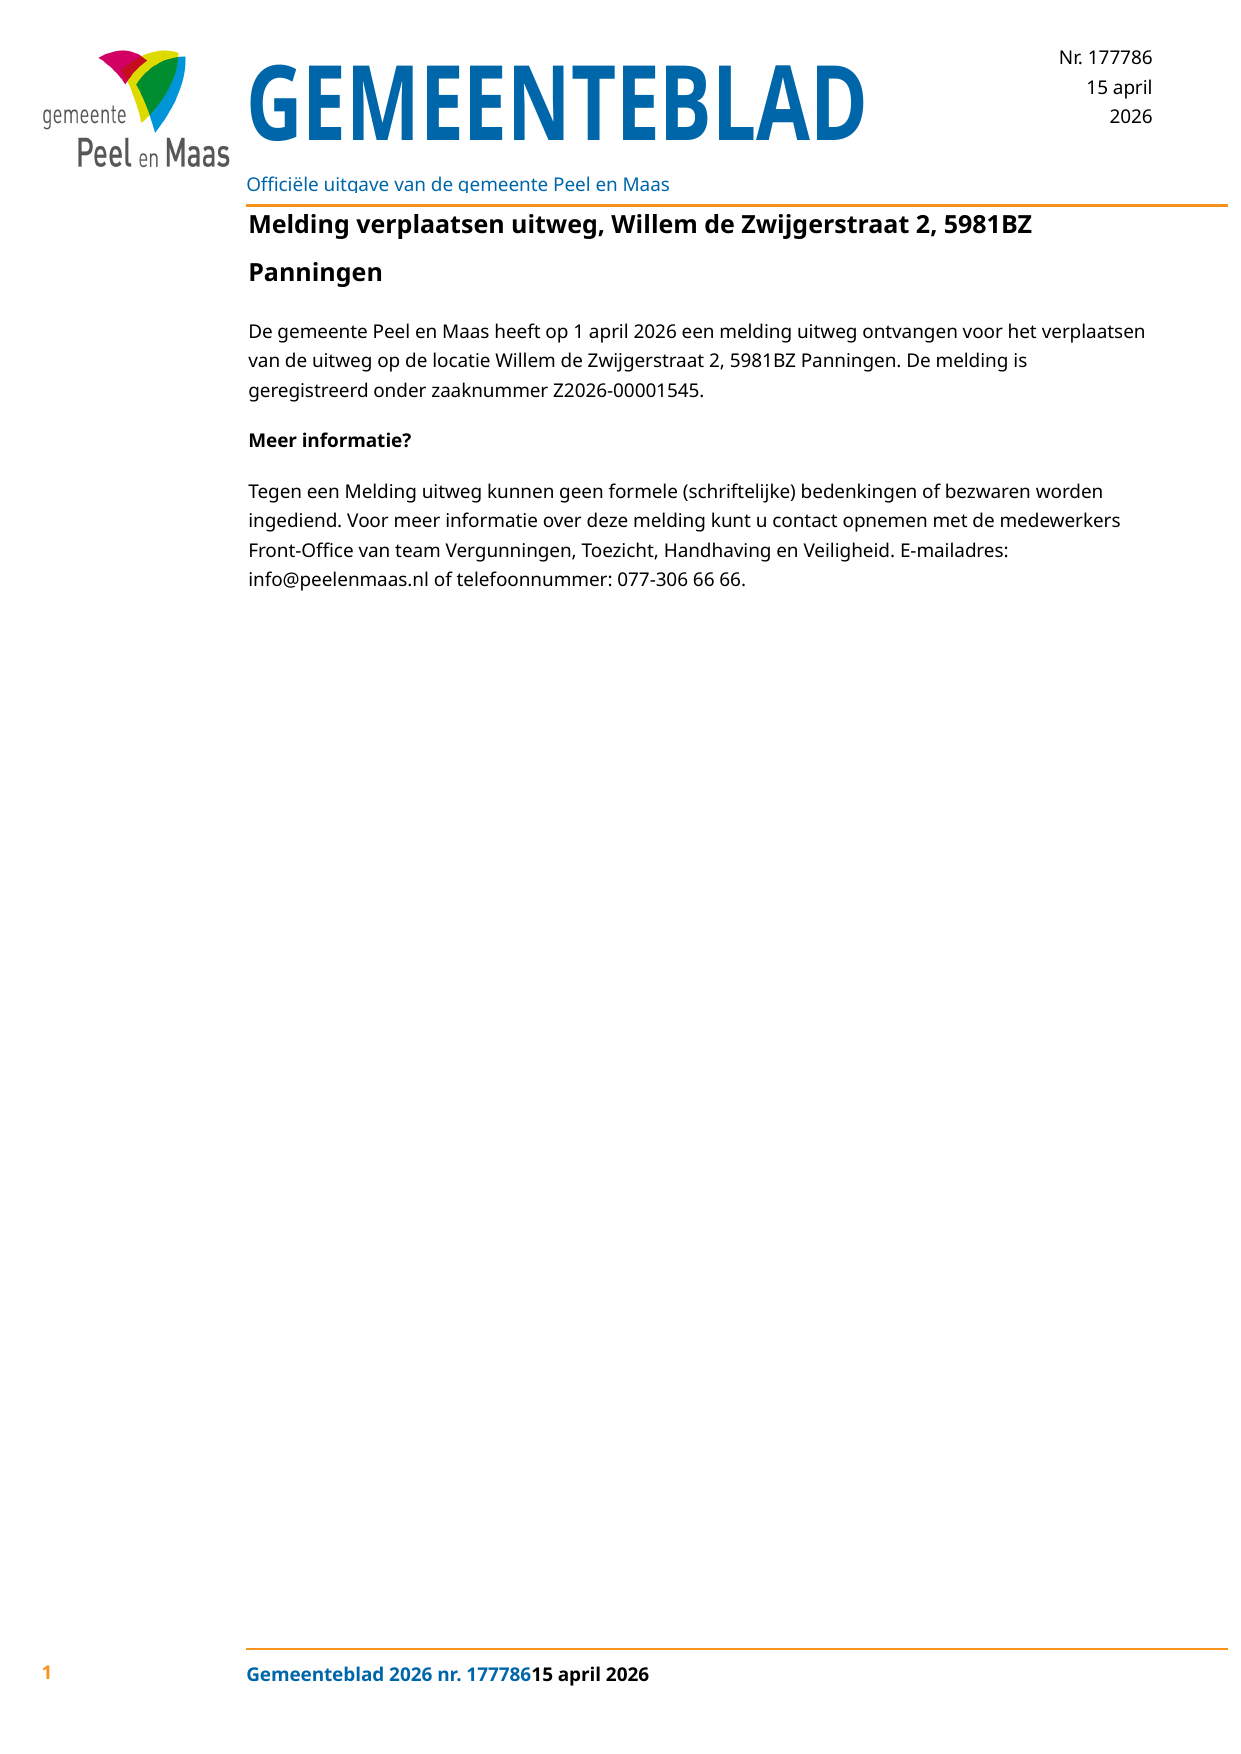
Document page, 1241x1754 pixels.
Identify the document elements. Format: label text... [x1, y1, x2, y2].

text De gemeente Peel en Maas heeft op 1 april 2026 een melding uitweg ontvangen voor het verplaatsen van de uitweg op de locatie Willem de Zwijgerstraat 2, 5981BZ Panningen. De melding is geregistreerd onder zaaknummer Z2026-00001545. [248, 318, 1152, 403]
picture [41, 47, 231, 172]
text Meer informatie? [248, 427, 1152, 453]
text Melding verplaatsen uitweg, Willem de Zwijgerstraat 2, 5981BZ Panningen [248, 207, 1152, 288]
text Tegen een Melding uitweg kunnen geen formele (schriftelijke) bedenkingen of bezwaren worden ingediend. Voor meer informatie over deze melding kunt u contact opnemen met de medewerkers Front-Office van team Vergunningen, Toezicht, Handhaving en Veiligheid. E-mailadres: info@peelenmaas.nl of telefoonnummer: 077-306 66 66. [248, 478, 1152, 592]
